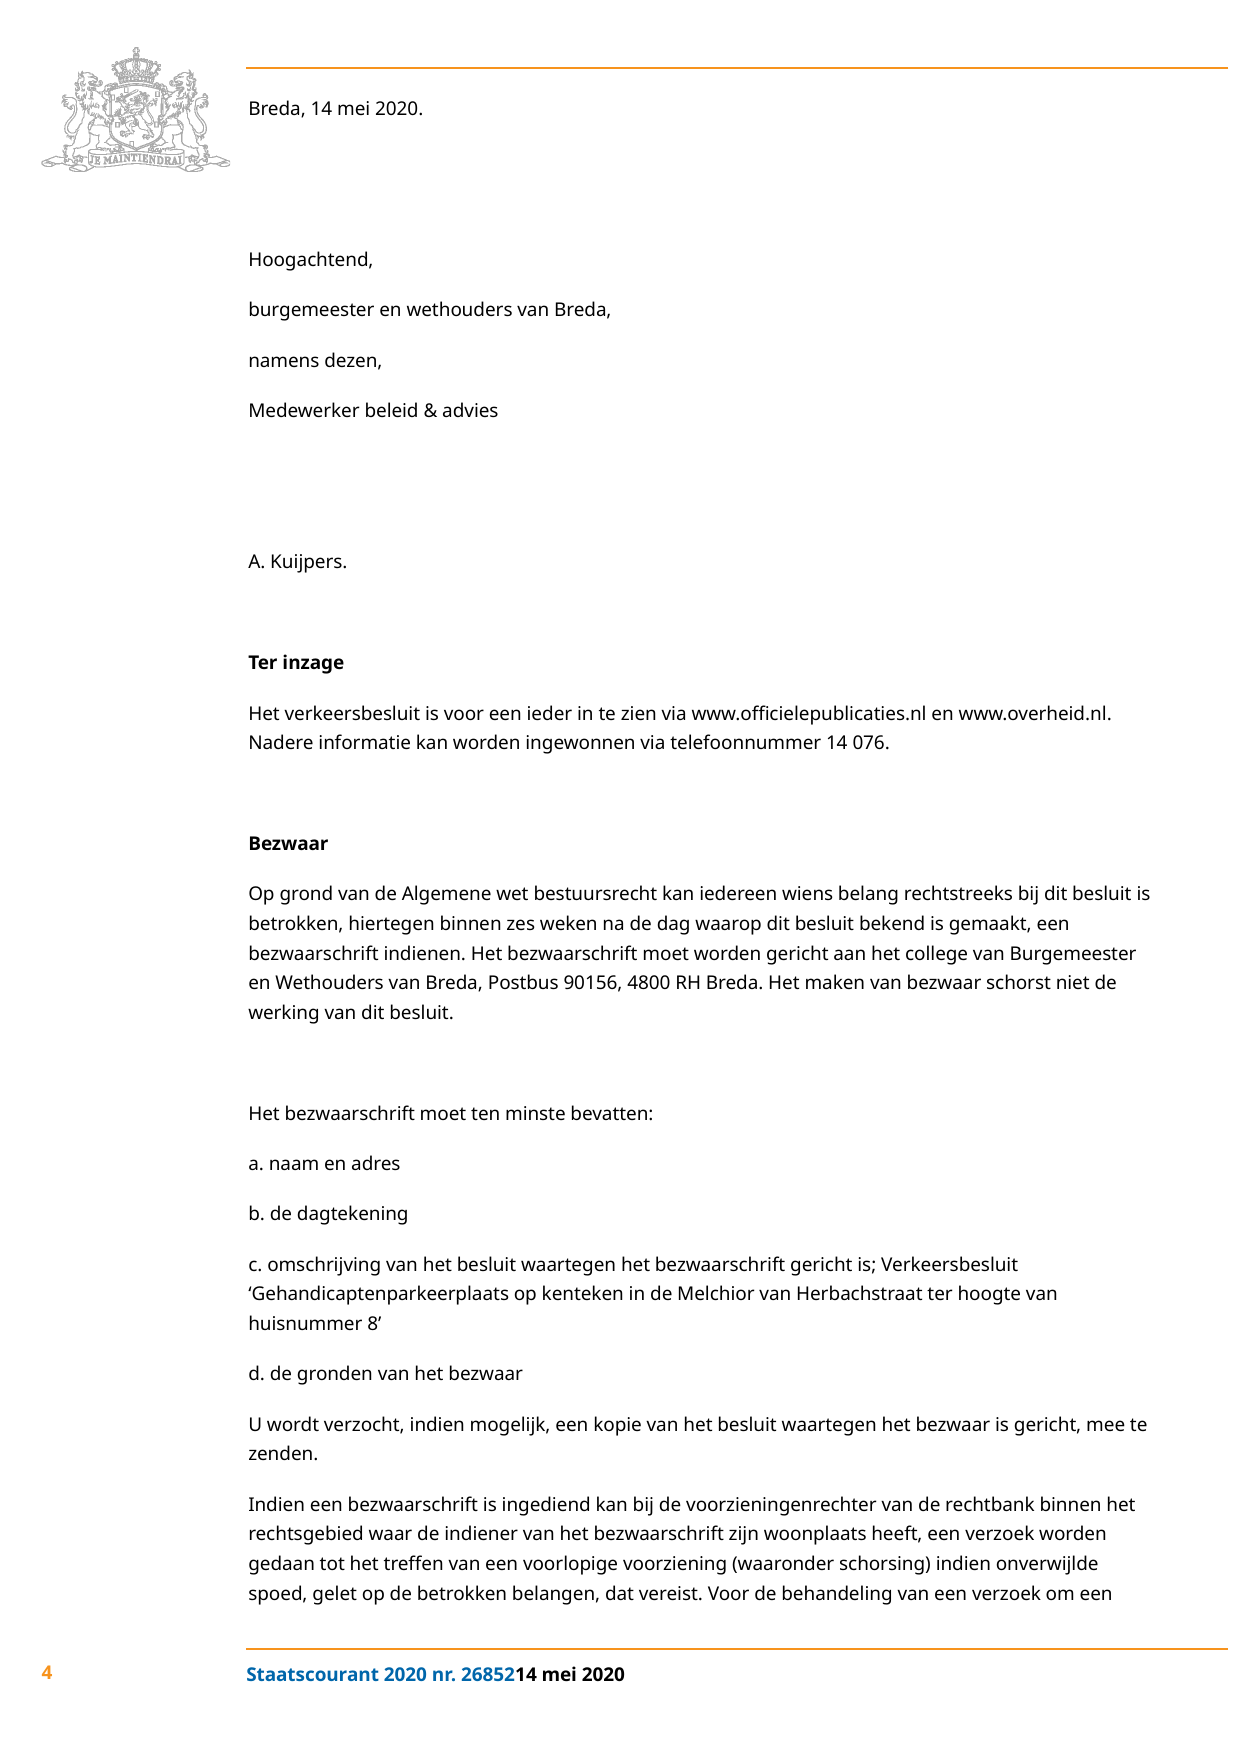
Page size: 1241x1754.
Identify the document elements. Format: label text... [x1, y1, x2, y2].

text Op grond van de Algemene wet bestuursrecht kan iedereen wiens belang rechtstreeks bij dit besluit is betrokken, hiertegen binnen zes weken na de dag waarop dit besluit bekend is gemaakt, een bezwaarschrift indienen. Het bezwaarschrift moet worden gericht aan het college van Burgemeester en Wethouders van Breda, Postbus 90156, 4800 RH Breda. Het maken van bezwaar schorst niet de werking van dit besluit. [248, 881, 1152, 1025]
text U wordt verzocht, indien mogelijk, een kopie van het besluit waartegen het bezwaar is gericht, mee te zenden. [248, 1411, 1152, 1466]
picture [41, 47, 231, 172]
text Bezwaar [248, 830, 1152, 856]
text Breda, 14 mei 2020. [248, 95, 1152, 121]
text Het verkeersbesluit is voor een ieder in te zien via www.officielepublicaties.nl en www.overheid.nl. Nadere informatie kan worden ingewonnen via telefoonnummer 14 076. [248, 700, 1152, 755]
text Indien een bezwaarschrift is ingediend kan bij de voorzieningenrechter van de rechtbank binnen het rechtsgebied waar de indiener van het bezwaarschrift zijn woonplaats heeft, een verzoek worden gedaan tot het treffen van een voorlopige voorziening (waaronder schorsing) indien onverwijlde spoed, gelet op de betrokken belangen, dat vereist. Voor de behandeling van een verzoek om een [248, 1491, 1152, 1606]
text Hoogachtend, [248, 246, 1152, 272]
text b. de dagtekening [248, 1201, 1152, 1226]
text c. omschrijving van het besluit waartegen het bezwaarschrift gericht is; Verkeersbesluit ‘Gehandicaptenparkeerplaats op kenteken in de Melchior van Herbachstraat ter hoogte van huisnummer 8’ [248, 1251, 1152, 1336]
text a. naam en adres [248, 1150, 1152, 1176]
text A. Kuijpers. [248, 548, 1152, 574]
text Het bezwaarschrift moet ten minste bevatten: [248, 1100, 1152, 1126]
text Ter inzage [248, 649, 1152, 675]
text d. de gronden van het bezwaar [248, 1361, 1152, 1386]
text burgemeester en wethouders van Breda, [248, 296, 1152, 322]
text Medewerker beleid & advies [248, 397, 1152, 423]
text namens dezen, [248, 347, 1152, 373]
